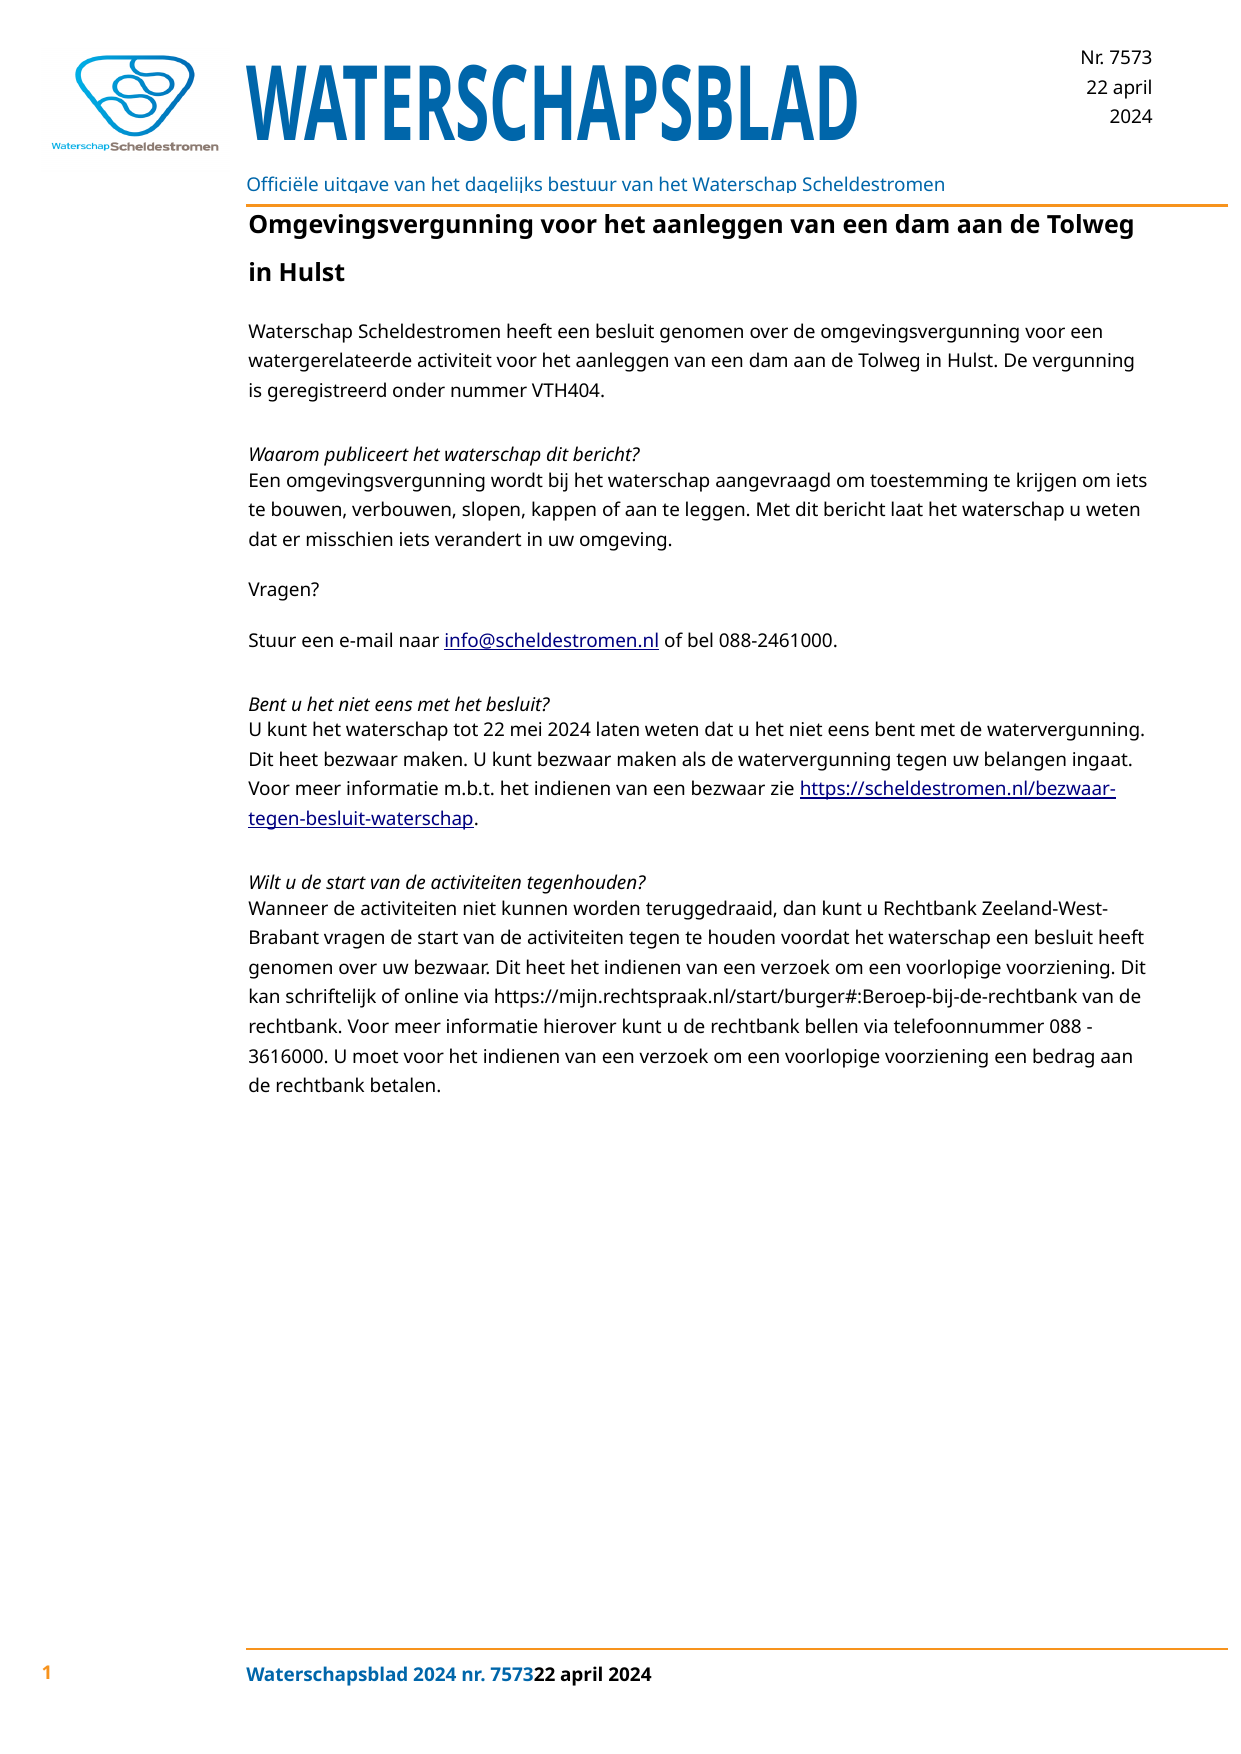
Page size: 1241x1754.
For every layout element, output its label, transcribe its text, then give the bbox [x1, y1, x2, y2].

text Bent u het niet eens met het besluit? [248, 691, 1152, 716]
text Vragen? [248, 576, 1152, 602]
text Wanneer de activiteiten niet kunnen worden teruggedraaid, dan kunt u Rechtbank Zeeland-West-Brabant vragen de start van de activiteiten tegen te houden voordat het waterschap een besluit heeft genomen over uw bezwaar. Dit heet het indienen van een verzoek om een voorlopige voorziening. Dit kan schriftelijk of online via https://mijn.rechtspraak.nl/start/burger#:Beroep-bij-de-rechtbank van de rechtbank. Voor meer informatie hierover kunt u de rechtbank bellen via telefoonnummer 088 - 3616000. U moet voor het indienen van een verzoek om een voorlopige voorziening een bedrag aan de rechtbank betalen. [248, 895, 1152, 1098]
text Een omgevingsvergunning wordt bij het waterschap aangevraagd om toestemming te krijgen om iets te bouwen, verbouwen, slopen, kappen of aan te leggen. Met dit bericht laat het waterschap u weten dat er misschien iets verandert in uw omgeving. [248, 467, 1152, 552]
picture [41, 47, 231, 172]
text Waterschap Scheldestromen heeft een besluit genomen over de omgevingsvergunning voor een watergerelateerde activiteit voor het aanleggen van een dam aan de Tolweg in Hulst. De vergunning is geregistreerd onder nummer VTH404. [248, 318, 1152, 403]
text Stuur een e-mail naar info@scheldestromen.nl of bel 088-2461000. [248, 627, 1152, 652]
text Omgevingsvergunning voor het aanleggen van een dam aan de Tolweg in Hulst [248, 207, 1152, 288]
text Waarom publiceert het waterschap dit bericht? [248, 441, 1152, 467]
text Wilt u de start van de activiteiten tegenhouden? [248, 869, 1152, 895]
text U kunt het waterschap tot 22 mei 2024 laten weten dat u het niet eens bent met de watervergunning. Dit heet bezwaar maken. U kunt bezwaar maken als de watervergunning tegen uw belangen ingaat. Voor meer informatie m.b.t. het indienen van een bezwaar zie https://scheldestromen.nl/bezwaar-tegen-besluit-waterschap. [248, 716, 1152, 831]
